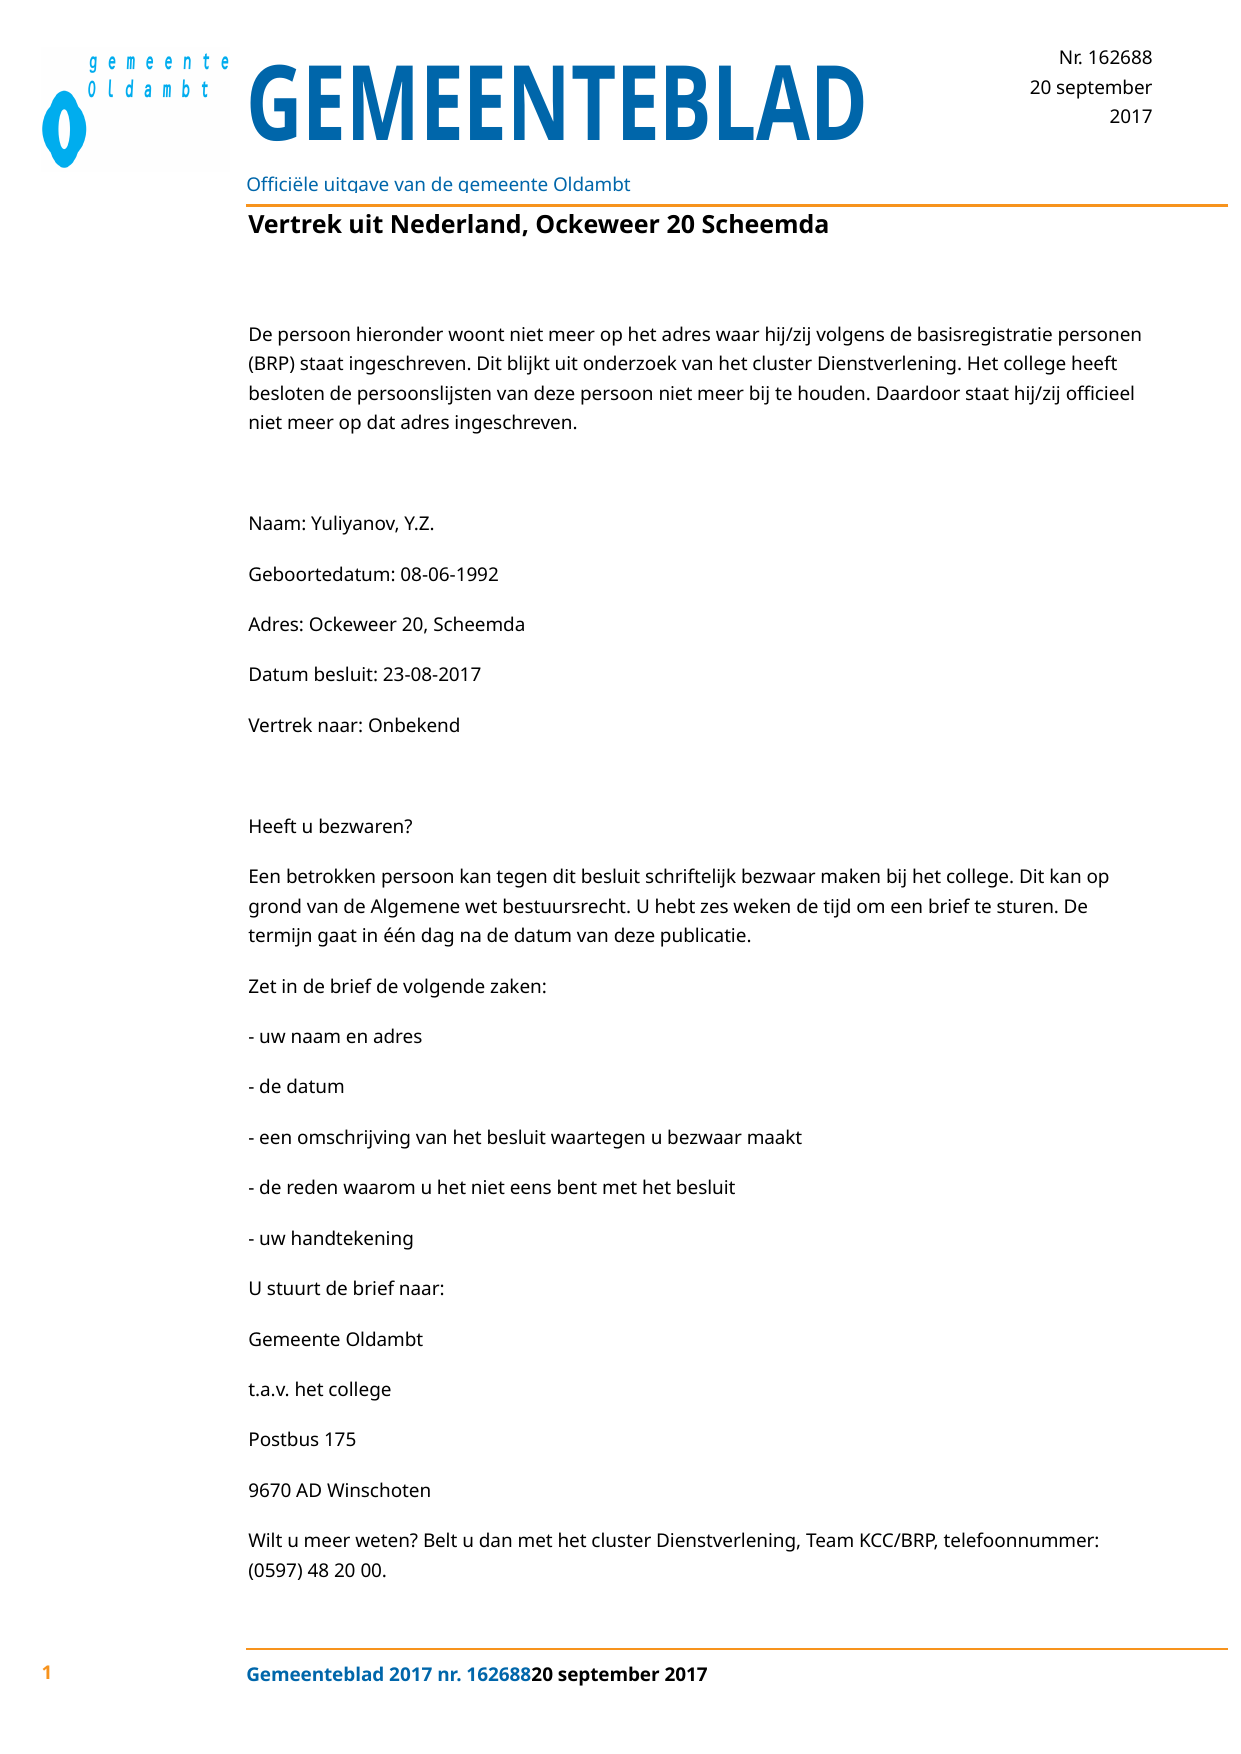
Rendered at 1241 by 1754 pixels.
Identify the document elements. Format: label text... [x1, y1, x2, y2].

text Gemeente Oldambt [248, 1326, 1152, 1351]
picture [41, 47, 231, 172]
text t.a.v. het college [248, 1376, 1152, 1402]
text Vertrek naar: Onbekend [248, 712, 1152, 738]
text U stuurt de brief naar: [248, 1275, 1152, 1301]
text Heeft u bezwaren? [248, 813, 1152, 838]
text Geboortedatum: 08-06-1992 [248, 561, 1152, 586]
text - uw handtekening [248, 1225, 1152, 1251]
text Wilt u meer weten? Belt u dan met het cluster Dienstverlening, Team KCC/BRP, telefoonnummer: (0597) 48 20 00. [248, 1527, 1152, 1583]
text Zet in de brief de volgende zaken: [248, 973, 1152, 998]
text Datum besluit: 23-08-2017 [248, 662, 1152, 687]
text 9670 AD Winschoten [248, 1477, 1152, 1503]
text - een omschrijving van het besluit waartegen u bezwaar maakt [248, 1124, 1152, 1150]
text - de datum [248, 1074, 1152, 1099]
text Vertrek uit Nederland, Ockeweer 20 Scheemda [248, 207, 1152, 241]
text Adres: Ockeweer 20, Scheemda [248, 611, 1152, 637]
text Postbus 175 [248, 1427, 1152, 1452]
text - de reden waarom u het niet eens bent met het besluit [248, 1174, 1152, 1200]
text - uw naam en adres [248, 1023, 1152, 1049]
text Een betrokken persoon kan tegen dit besluit schriftelijk bezwaar maken bij het college. Dit kan op grond van de Algemene wet bestuursrecht. U hebt zes weken de tijd om een brief te sturen. De termijn gaat in één dag na de datum van deze publicatie. [248, 863, 1152, 948]
text De persoon hieronder woont niet meer op het adres waar hij/zij volgens de basisregistratie personen (BRP) staat ingeschreven. Dit blijkt uit onderzoek van het cluster Dienstverlening. Het college heeft besloten de persoonslijsten van deze persoon niet meer bij te houden. Daardoor staat hij/zij officieel niet meer op dat adres ingeschreven. [248, 321, 1152, 435]
text Naam: Yuliyanov, Y.Z. [248, 510, 1152, 536]
